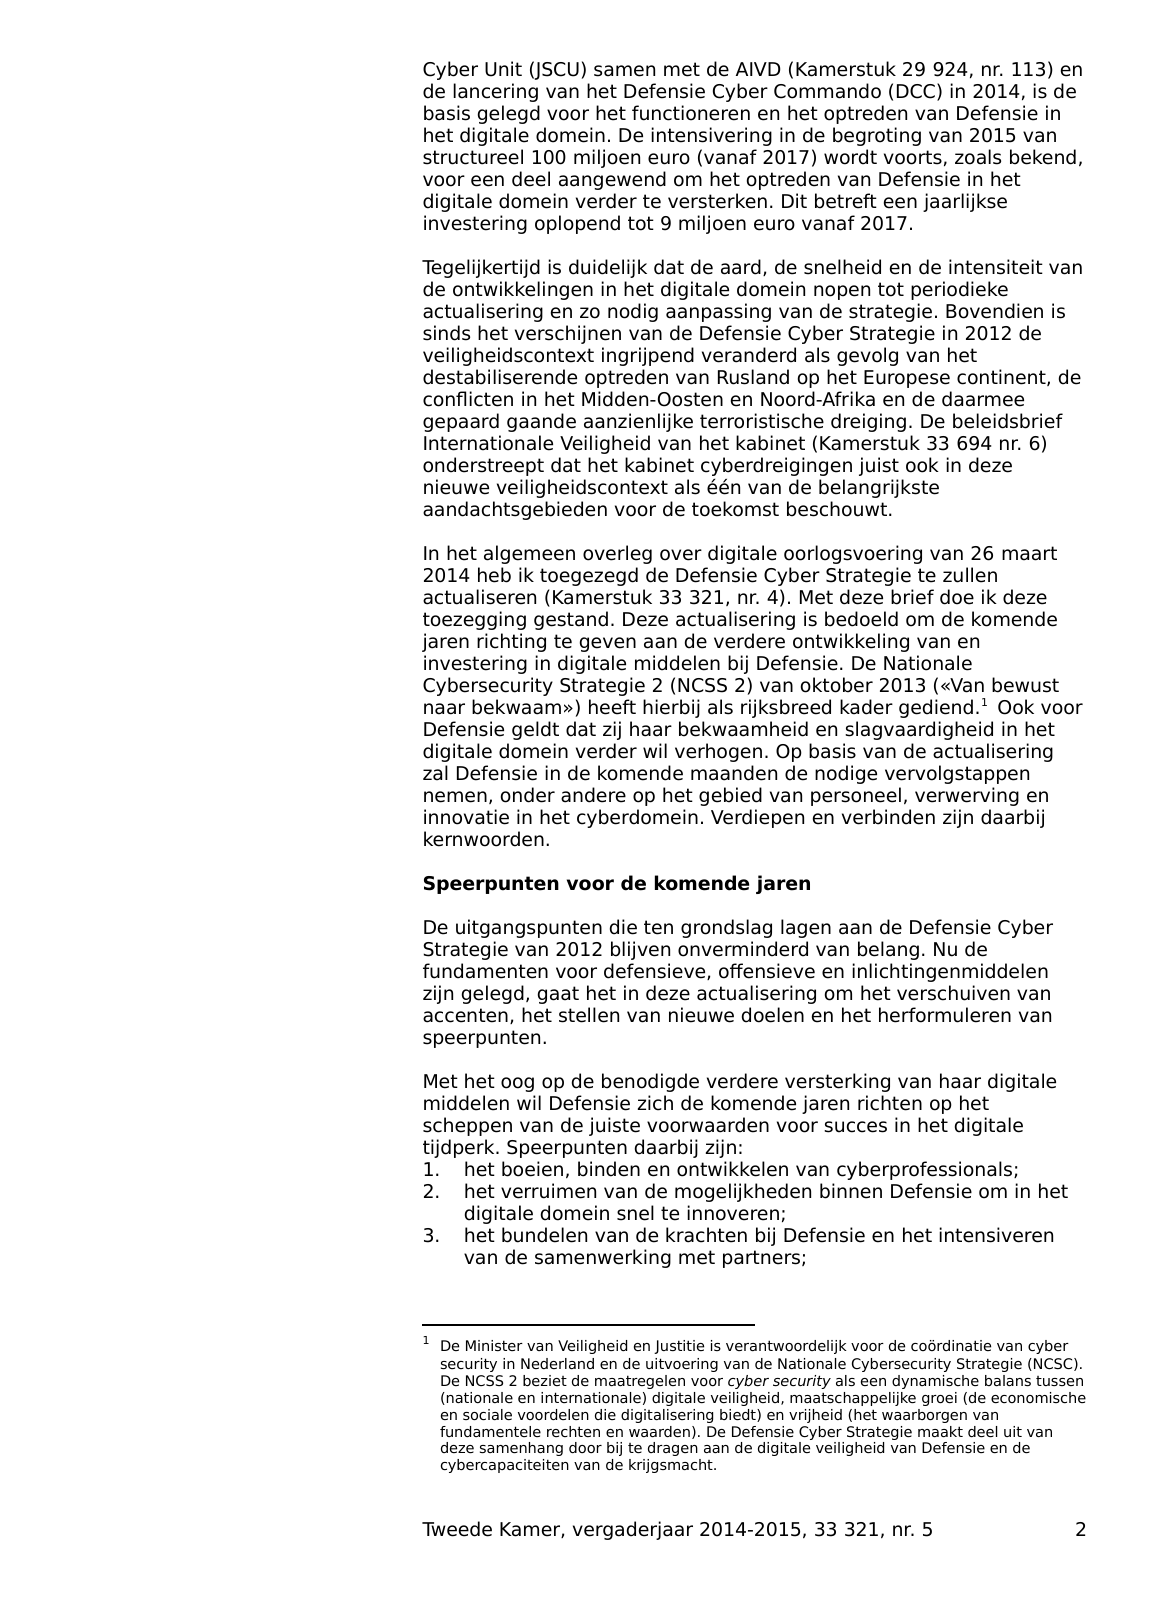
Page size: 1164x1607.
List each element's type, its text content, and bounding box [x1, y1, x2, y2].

text Tegelijkertijd is duidelijk dat de aard, de snelheid en de intensiteit van de ontwikkelingen in het digitale domein nopen tot periodieke actualisering en zo nodig aanpassing van de strategie. Bovendien is sinds het verschijnen van de Defensie Cyber Strategie in 2012 de veiligheidscontext ingrijpend veranderd als gevolg van het destabiliserende optreden van Rusland op het Europese continent, de conflicten in het Midden-Oosten en Noord-Afrika en de daarmee gepaard gaande aanzienlijke terroristische dreiging. De beleidsbrief Internationale Veiligheid van het kabinet (Kamerstuk 33 694 nr. 6) onderstreept dat het kabinet cyberdreigingen juist ook in deze nieuwe veiligheidscontext als één van de belangrijkste aandachtsgebieden voor de toekomst beschouwt. [422, 257, 1087, 521]
text In het algemeen overleg over digitale oorlogsvoering van 26 maart 2014 heb ik toegezegd de Defensie Cyber Strategie te zullen actualiseren (Kamerstuk 33 321, nr. 4). Met deze brief doe ik deze toezegging gestand. Deze actualisering is bedoeld om de komende jaren richting te geven aan de verdere ontwikkeling van en investering in digitale middelen bij Defensie. De Nationale Cybersecurity Strategie 2 (NCSS 2) van oktober 2013 («Van bewust naar bekwaam») heeft hierbij als rijksbreed kader gediend. Ook voor Defensie geldt dat zij haar bekwaamheid en slagvaardigheid in het digitale domein verder wil verhogen. Op basis van de actualisering zal Defensie in de komende maanden de nodige vervolgstappen nemen, onder andere op het gebied van personeel, verwerving en innovatie in het cyberdomein. Verdiepen en verbinden zijn daarbij kernwoorden. [422, 543, 1087, 851]
text 3. het bundelen van de krachten bij Defensie en het intensiveren van de samenwerking met partners; [422, 1225, 1087, 1269]
subtitle Speerpunten voor de komende jaren [422, 873, 1087, 895]
text 1. het boeien, binden en ontwikkelen van cyberprofessionals; [422, 1159, 1087, 1181]
text Cyber Unit (JSCU) samen met de AIVD (Kamerstuk 29 924, nr. 113) en de lancering van het Defensie Cyber Commando (DCC) in 2014, is de basis gelegd voor het functioneren en het optreden van Defensie in het digitale domein. De intensivering in de begroting van 2015 van structureel 100 miljoen euro (vanaf 2017) wordt voorts, zoals bekend, voor een deel aangewend om het optreden van Defensie in het digitale domein verder te versterken. Dit betreft een jaarlijkse investering oplopend tot 9 miljoen euro vanaf 2017. [422, 59, 1087, 235]
text De uitgangspunten die ten grondslag lagen aan de Defensie Cyber Strategie van 2012 blijven onverminderd van belang. Nu de fundamenten voor defensieve, offensieve en inlichtingenmiddelen zijn gelegd, gaat het in deze actualisering om het verschuiven van accenten, het stellen van nieuwe doelen en het herformuleren van speerpunten. [422, 917, 1087, 1049]
text De Minister van Veiligheid en Justitie is verantwoordelijk voor de coördinatie van cyber security in Nederland en de uitvoering van de Nationale Cybersecurity Strategie (NCSC). De NCSS 2 beziet de maatregelen voor cyber security als een dynamische balans tussen (nationale en internationale) digitale veiligheid, maatschappelijke groei (de economische en sociale voordelen die digitalisering biedt) en vrijheid (het waarborgen van fundamentele rechten en waarden). De Defensie Cyber Strategie maakt deel uit van deze samenhang door bij te dragen aan de digitale veiligheid van Defensie en de cybercapaciteiten van de krijgsmacht. [422, 1334, 1087, 1474]
text 2. het verruimen van de mogelijkheden binnen Defensie om in het digitale domein snel te innoveren; [422, 1181, 1087, 1225]
text Met het oog op de benodigde verdere versterking van haar digitale middelen wil Defensie zich de komende jaren richten op het scheppen van de juiste voorwaarden voor succes in het digitale tijdperk. Speerpunten daarbij zijn: [422, 1071, 1087, 1159]
